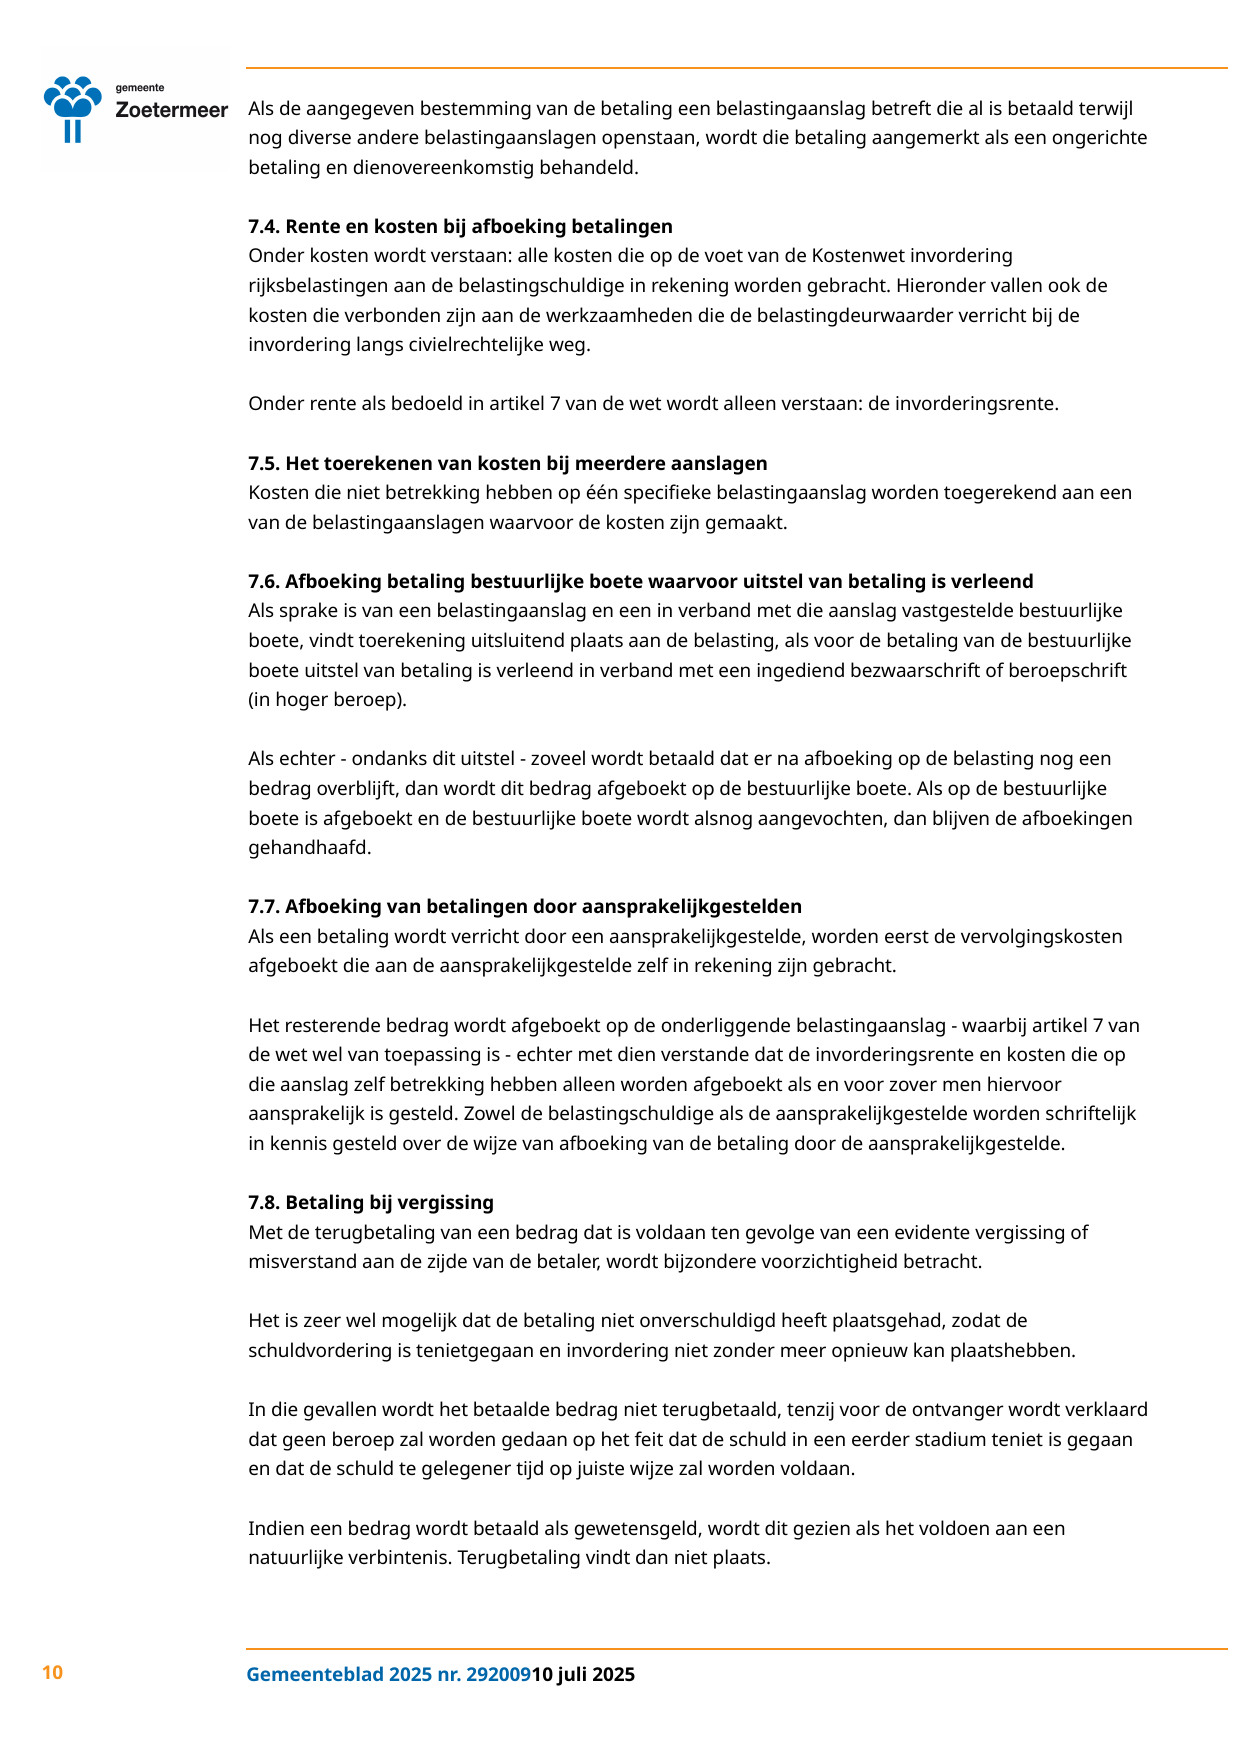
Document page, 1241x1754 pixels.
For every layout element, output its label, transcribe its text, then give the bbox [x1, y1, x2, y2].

text Als sprake is van een belastingaanslag en een in verband met die aanslag vastgestelde bestuurlijke boete, vindt toerekening uitsluitend plaats aan de belasting, als voor de betaling van de bestuurlijke boete uitstel van betaling is verleend in verband met een ingediend bezwaarschrift of beroepschrift (in hoger beroep). [248, 598, 1152, 712]
text Onder kosten wordt verstaan: alle kosten die op de voet van de Kostenwet invordering rijksbelastingen aan de belastingschuldige in rekening worden gebracht. Hieronder vallen ook de kosten die verbonden zijn aan de werkzaamheden die de belastingdeurwaarder verricht bij de invordering langs civielrechtelijke weg. [248, 243, 1152, 357]
text Het resterende bedrag wordt afgeboekt op de onderliggende belastingaanslag - waarbij artikel 7 van de wet wel van toepassing is - echter met dien verstande dat de invorderingsrente en kosten die op die aanslag zelf betrekking hebben alleen worden afgeboekt als en voor zover men hiervoor aansprakelijk is gesteld. Zowel de belastingschuldige als de aansprakelijkgestelde worden schriftelijk in kennis gesteld over de wijze van afboeking van de betaling door de aansprakelijkgestelde. [248, 1012, 1152, 1156]
text Als echter - ondanks dit uitstel - zoveel wordt betaald dat er na afboeking op de belasting nog een bedrag overblijft, dan wordt dit bedrag afgeboekt op de bestuurlijke boete. Als op de bestuurlijke boete is afgeboekt en de bestuurlijke boete wordt alsnog aangevochten, dan blijven de afboekingen gehandhaafd. [248, 746, 1152, 860]
text Kosten die niet betrekking hebben op één specifieke belastingaanslag worden toegerekend aan een van de belastingaanslagen waarvoor de kosten zijn gemaakt. [248, 479, 1152, 535]
text Als een betaling wordt verricht door een aansprakelijkgestelde, worden eerst de vervolgingskosten afgeboekt die aan de aansprakelijkgestelde zelf in rekening zijn gebracht. [248, 923, 1152, 978]
text 7.4. Rente en kosten bij afboeking betalingen [248, 213, 1152, 239]
text 7.5. Het toerekenen van kosten bij meerdere aanslagen [248, 450, 1152, 476]
text Het is zeer wel mogelijk dat de betaling niet onverschuldigd heeft plaatsgehad, zodat de schuldvordering is tenietgegaan en invordering niet zonder meer opnieuw kan plaatshebben. [248, 1308, 1152, 1363]
text Als de aangegeven bestemming van de betaling een belastingaanslag betreft die al is betaald terwijl nog diverse andere belastingaanslagen openstaan, wordt die betaling aangemerkt als een ongerichte betaling en dienovereenkomstig behandeld. [248, 95, 1152, 180]
picture [41, 47, 231, 172]
text Met de terugbetaling van een bedrag dat is voldaan ten gevolge van een evidente vergissing of misverstand aan de zijde van de betaler, wordt bijzondere voorzichtigheid betracht. [248, 1219, 1152, 1274]
text 7.7. Afboeking van betalingen door aansprakelijkgestelden [248, 893, 1152, 919]
text Onder rente als bedoeld in artikel 7 van de wet wordt alleen verstaan: de invorderingsrente. [248, 391, 1152, 416]
text 7.8. Betaling bij vergissing [248, 1189, 1152, 1215]
text In die gevallen wordt het betaalde bedrag niet terugbetaald, tenzij voor de ontvanger wordt verklaard dat geen beroep zal worden gedaan op het feit dat de schuld in een eerder stadium teniet is gegaan en dat de schuld te gelegener tijd op juiste wijze zal worden voldaan. [248, 1396, 1152, 1481]
text 7.6. Afboeking betaling bestuurlijke boete waarvoor uitstel van betaling is verleend [248, 568, 1152, 594]
text Indien een bedrag wordt betaald als gewetensgeld, wordt dit gezien als het voldoen aan een natuurlijke verbintenis. Terugbetaling vindt dan niet plaats. [248, 1515, 1152, 1570]
